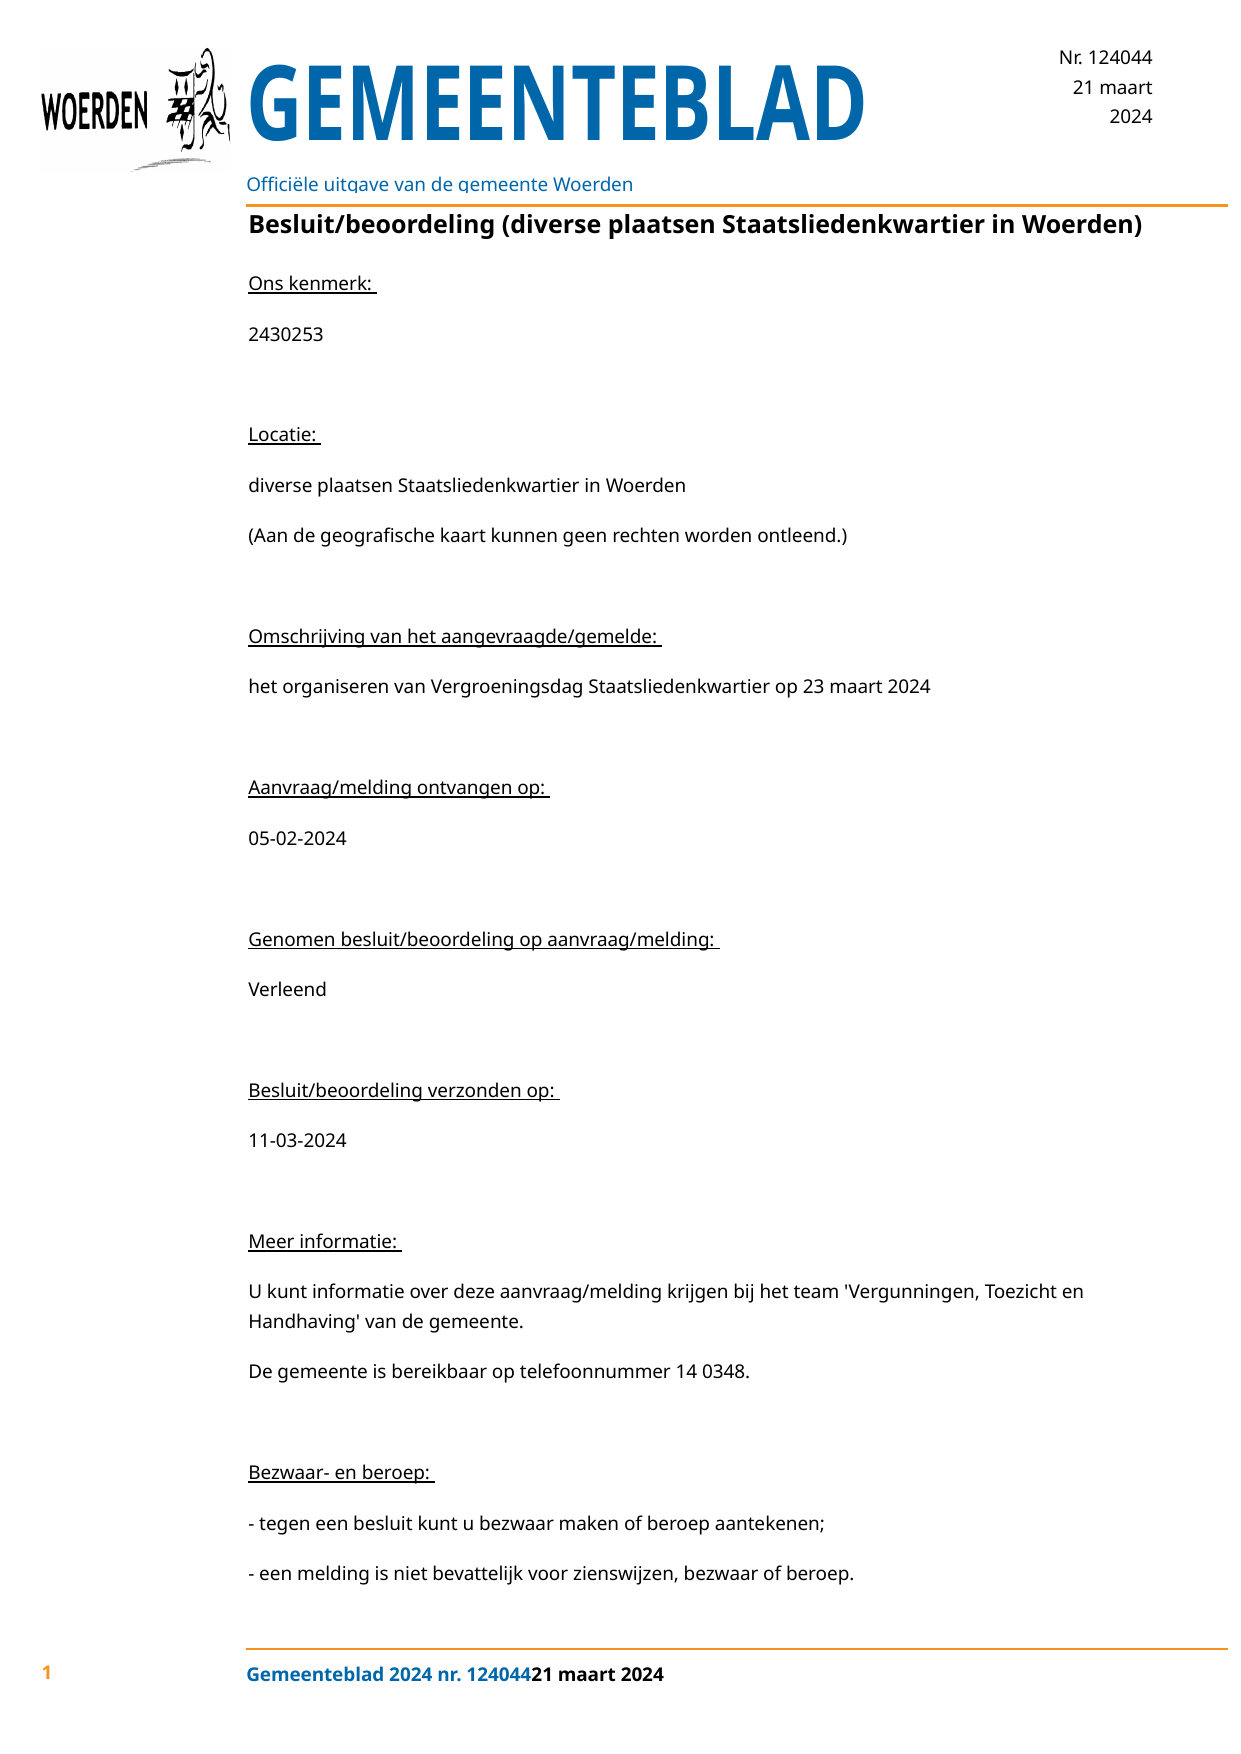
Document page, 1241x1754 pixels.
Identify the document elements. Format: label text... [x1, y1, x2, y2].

text Besluit/beoordeling verzonden op: [248, 1077, 1152, 1103]
text Bezwaar- en beroep: [248, 1459, 1152, 1485]
text Locatie: [248, 422, 1152, 447]
text 05-02-2024 [248, 825, 1152, 851]
text Ons kenmerk: [248, 270, 1152, 296]
text De gemeente is bereikbaar op telefoonnummer 14 0348. [248, 1359, 1152, 1384]
text - tegen een besluit kunt u bezwaar maken of beroep aantekenen; [248, 1510, 1152, 1536]
text 2430253 [248, 321, 1152, 346]
text Omschrijving van het aangevraagde/gemelde: [248, 623, 1152, 649]
text U kunt informatie over deze aanvraag/melding krijgen bij het team 'Vergunningen, Toezicht en Handhaving' van de gemeente. [248, 1279, 1152, 1334]
text - een melding is niet bevattelijk voor zienswijzen, bezwaar of beroep. [248, 1560, 1152, 1586]
text Genomen besluit/beoordeling op aanvraag/melding: [248, 926, 1152, 951]
text Verleend [248, 976, 1152, 1002]
text 11-03-2024 [248, 1127, 1152, 1153]
text Aanvraag/melding ontvangen op: [248, 774, 1152, 800]
text Besluit/beoordeling (diverse plaatsen Staatsliedenkwartier in Woerden) [248, 207, 1152, 241]
text diverse plaatsen Staatsliedenkwartier in Woerden [248, 472, 1152, 498]
text Meer informatie: [248, 1228, 1152, 1254]
text het organiseren van Vergroeningsdag Staatsliedenkwartier op 23 maart 2024 [248, 674, 1152, 699]
text (Aan de geografische kaart kunnen geen rechten worden ontleend.) [248, 522, 1152, 548]
picture [41, 47, 231, 172]
